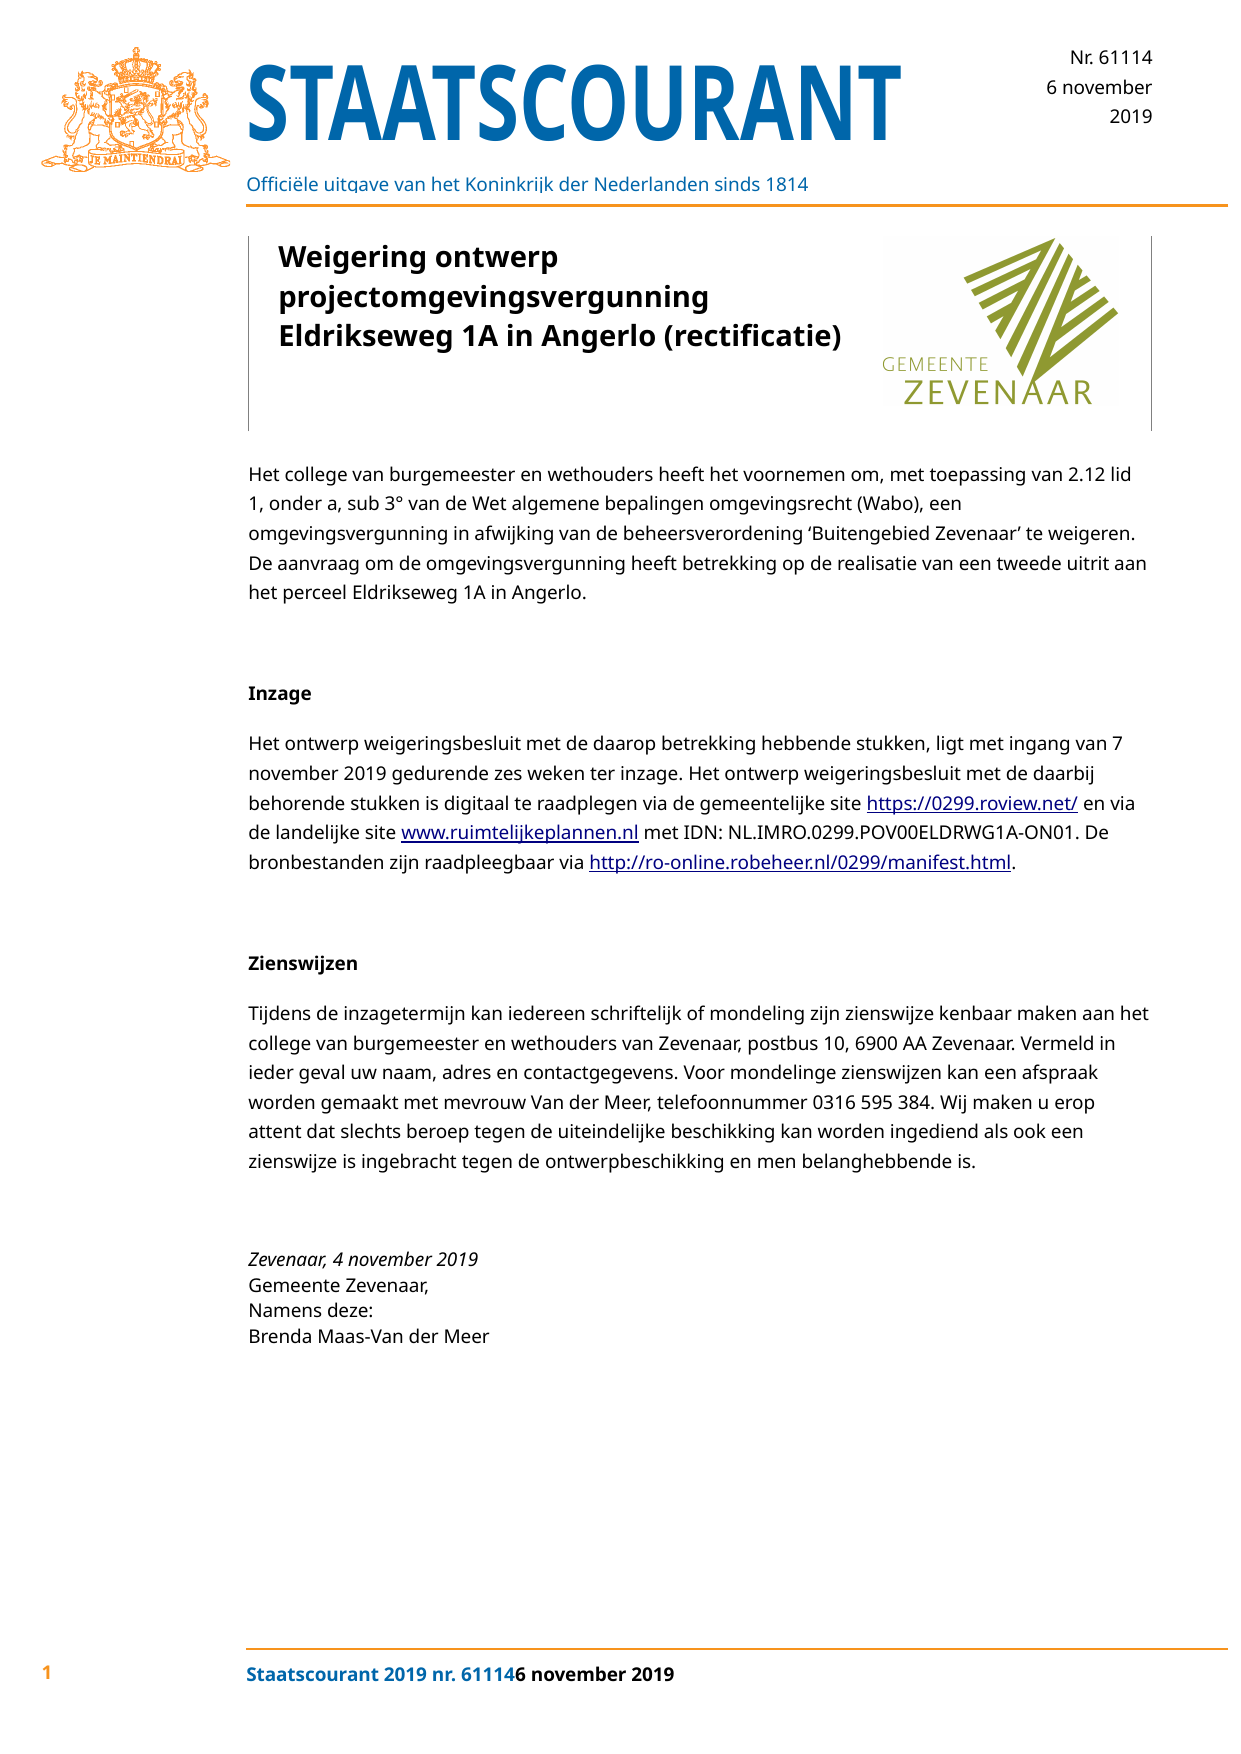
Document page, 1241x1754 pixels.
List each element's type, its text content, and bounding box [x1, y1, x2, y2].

text Brenda Maas-Van der Meer [248, 1323, 1152, 1349]
text Zienswijzen [248, 950, 1152, 975]
table_header Weigering ontwerp projectomgevingsvergunning Eldrikseweg 1A in Angerlo (rectificatie) [249, 236, 850, 431]
text Zevenaar, 4 november 2019 [248, 1246, 1152, 1272]
text Tijdens de inzagetermijn kan iedereen schriftelijk of mondeling zijn zienswijze kenbaar maken aan het college van burgemeester en wethouders van Zevenaar, postbus 10, 6900 AA Zevenaar. Vermeld in ieder geval uw naam, adres en contactgegevens. Voor mondelinge zienswijzen kan een afspraak worden gemaakt met mevrouw Van der Meer, telefoonnummer 0316 595 384. Wij maken u erop attent dat slechts beroep tegen de uiteindelijke beschikking kan worden ingediend als ook een zienswijze is ingebracht tegen de ontwerpbeschikking en men belanghebbende is. [248, 1000, 1152, 1174]
text Het ontwerp weigeringsbesluit met de daarop betrekking hebbende stukken, ligt met ingang van 7 november 2019 gedurende zes weken ter inzage. Het ontwerp weigeringsbesluit met de daarbij behorende stukken is digitaal te raadplegen via de gemeentelijke site https://0299.roview.net/ en via de landelijke site www.ruimtelijkeplannen.nl met IDN: NL.IMRO.0299.POV00ELDRWG1A-ON01. De bronbestanden zijn raadpleegbaar via http://ro-online.robeheer.nl/0299/manifest.html. [248, 731, 1152, 874]
text Inzage [248, 680, 1152, 706]
text Gemeente Zevenaar, [248, 1272, 1152, 1298]
text Het college van burgemeester en wethouders heeft het voornemen om, met toepassing van 2.12 lid 1, onder a, sub 3° van de Wet algemene bepalingen omgevingsrecht (Wabo), een omgevingsvergunning in afwijking van de beheersverordening ‘Buitengebied Zevenaar’ te weigeren. De aanvraag om de omgevingsvergunning heeft betrekking op de realisatie van een tweede uitrit aan het perceel Eldrikseweg 1A in Angerlo. [248, 461, 1152, 605]
picture [882, 236, 1119, 406]
text Namens deze: [248, 1298, 1152, 1323]
table_header [850, 236, 1151, 431]
picture [41, 47, 231, 172]
